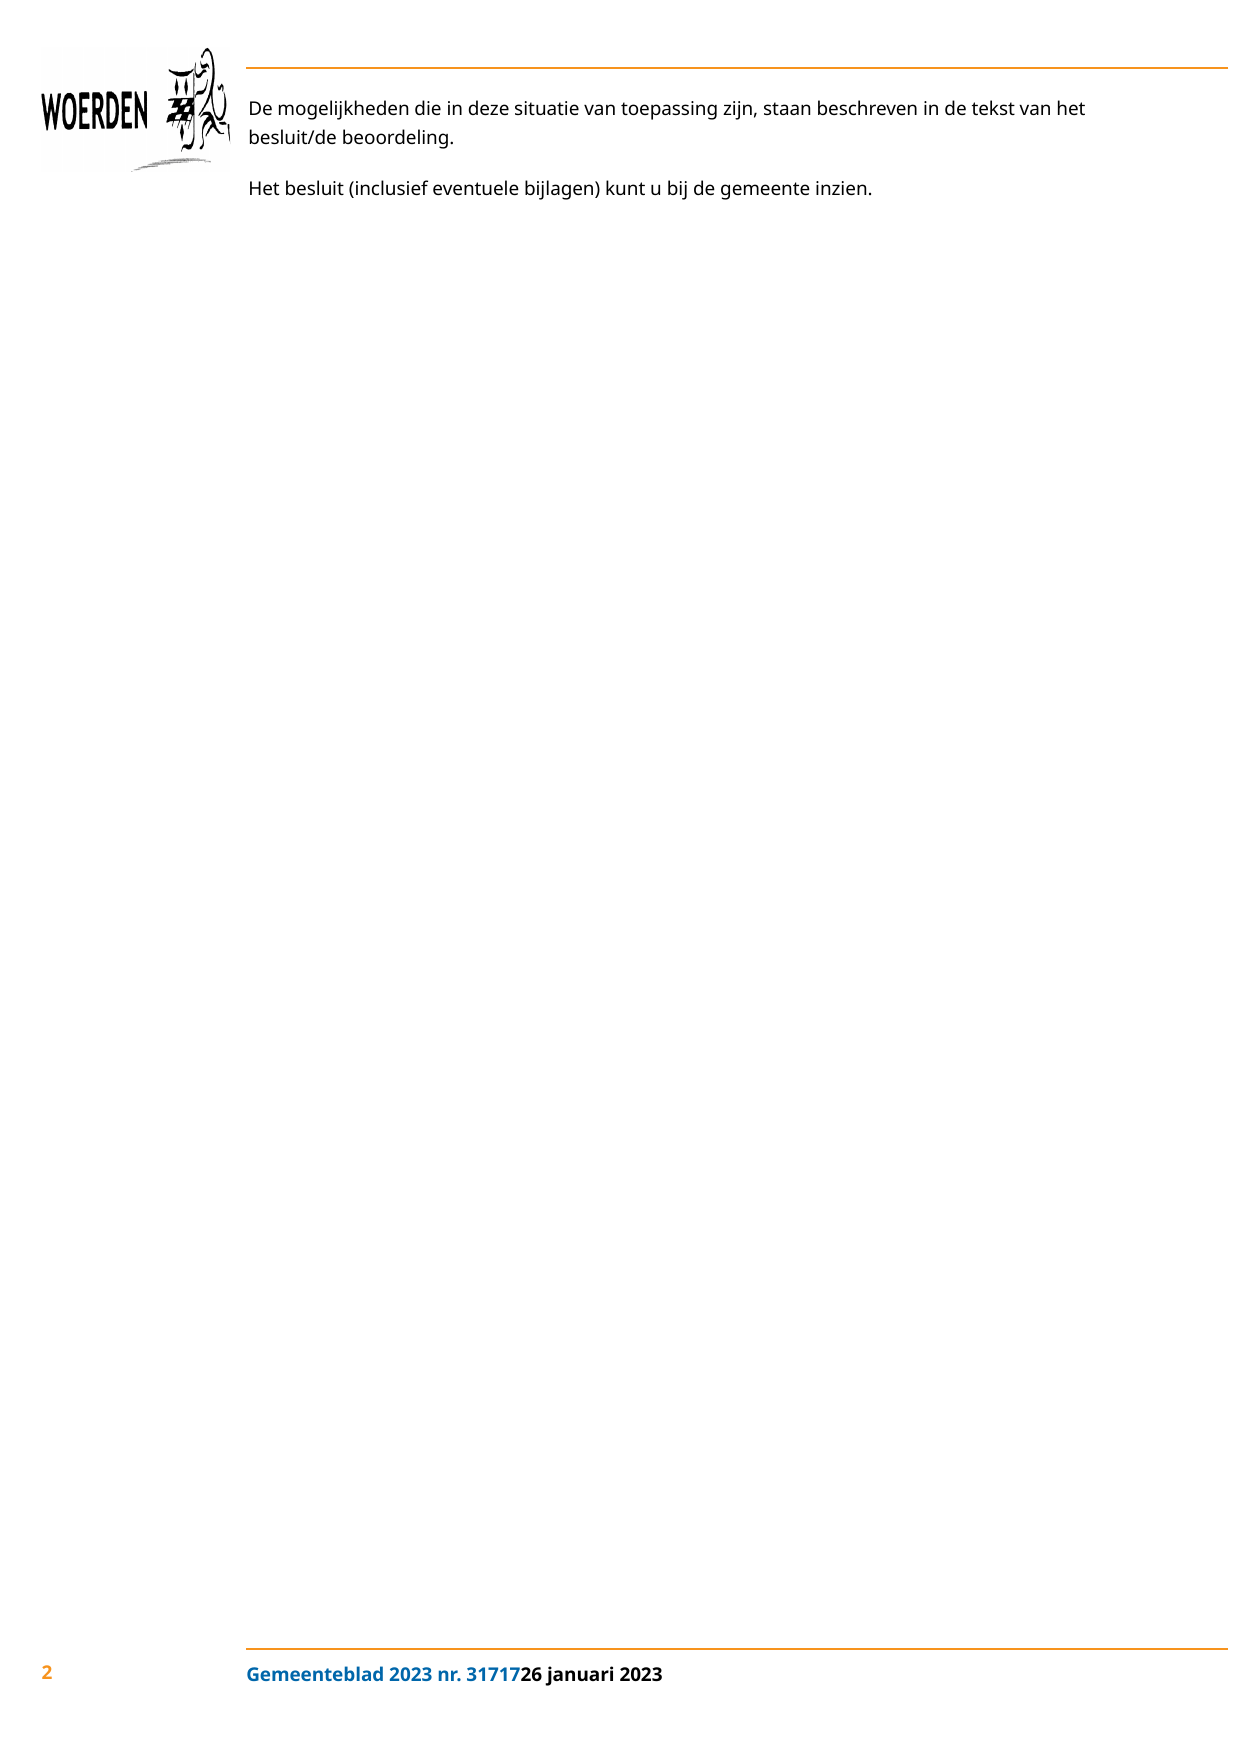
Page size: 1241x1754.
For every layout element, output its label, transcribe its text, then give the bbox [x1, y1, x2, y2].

text De mogelijkheden die in deze situatie van toepassing zijn, staan beschreven in de tekst van het besluit/de beoordeling. [248, 95, 1152, 150]
text Het besluit (inclusief eventuele bijlagen) kunt u bij de gemeente inzien. [248, 175, 1152, 201]
picture [41, 47, 231, 172]
